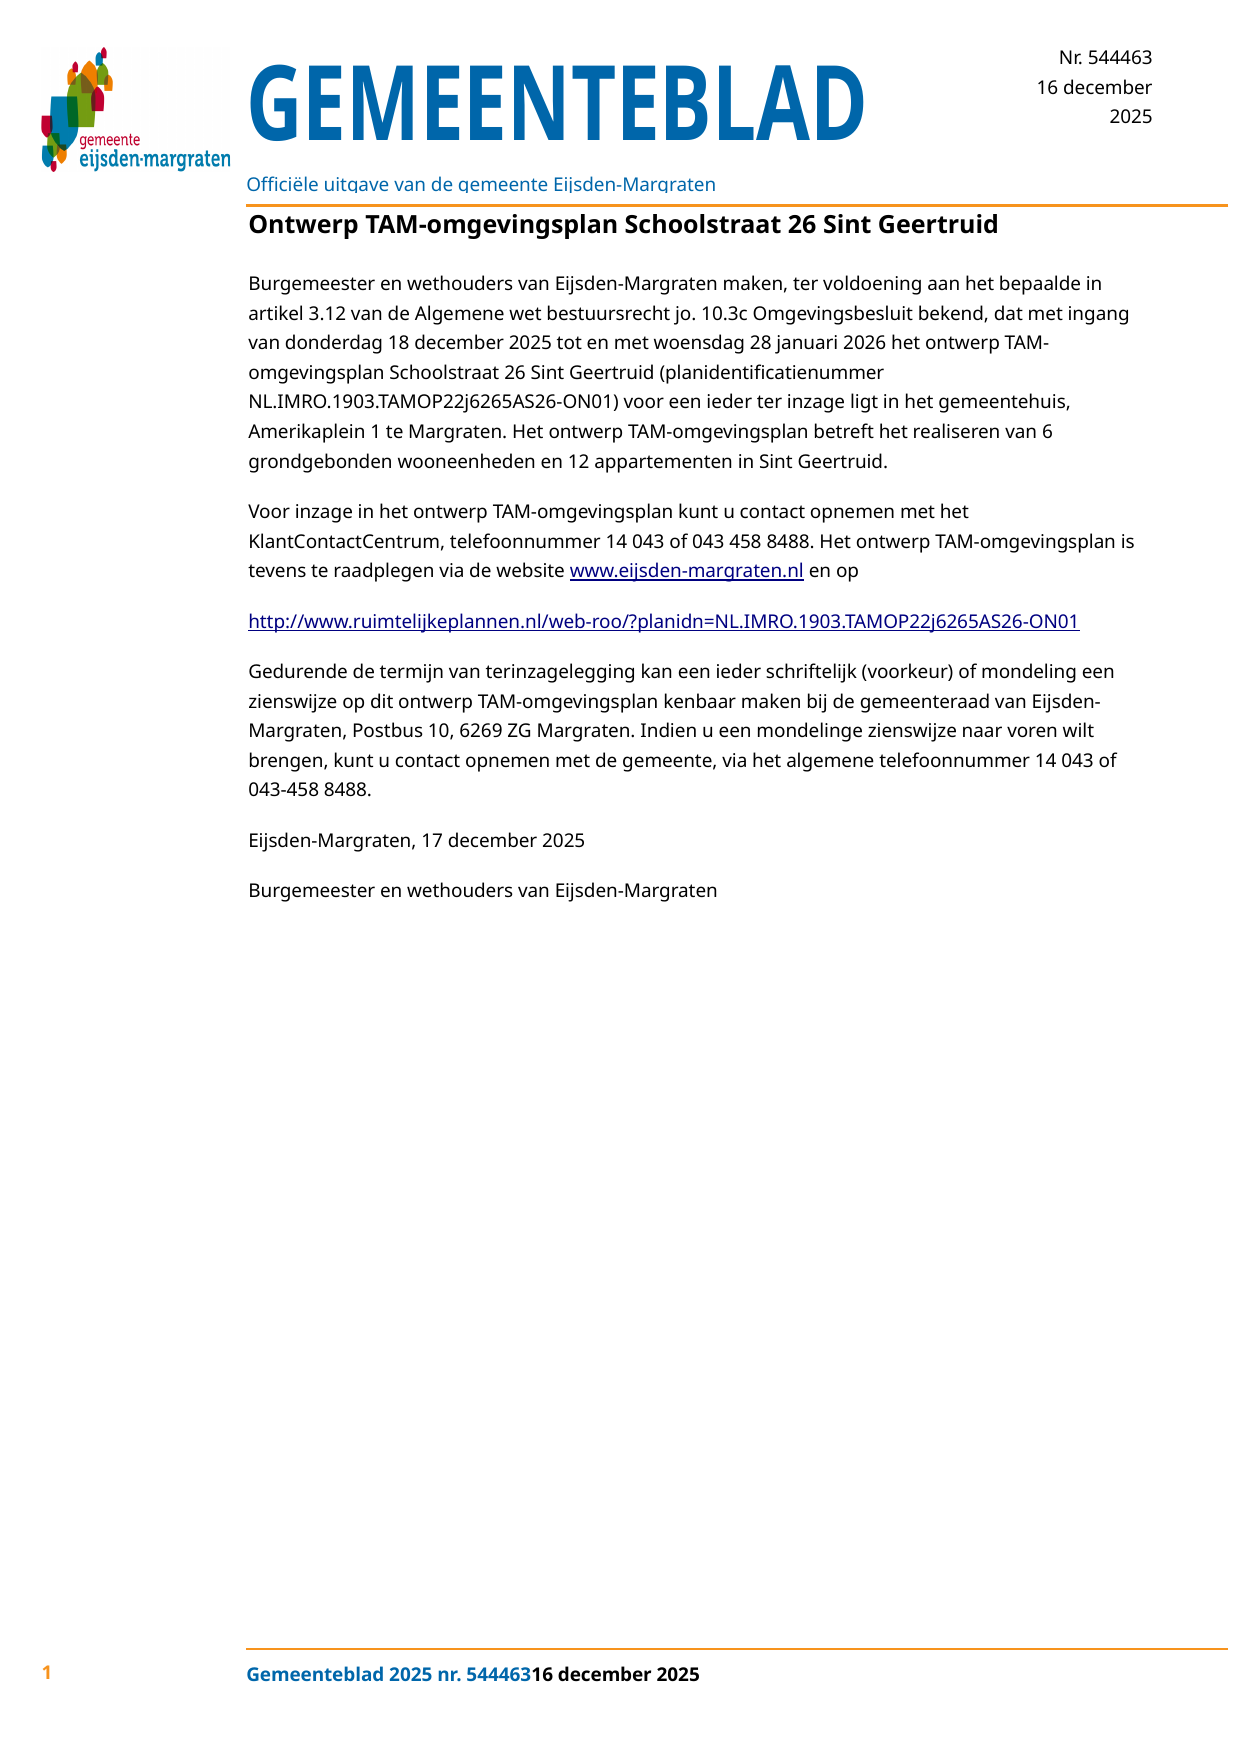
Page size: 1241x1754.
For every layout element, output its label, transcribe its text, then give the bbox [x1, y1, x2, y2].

text Gedurende de termijn van terinzagelegging kan een ieder schriftelijk (voorkeur) of mondeling een zienswijze op dit ontwerp TAM-omgevingsplan kenbaar maken bij de gemeenteraad van Eijsden-Margraten, Postbus 10, 6269 ZG Margraten. Indien u een mondelinge zienswijze naar voren wilt brengen, kunt u contact opnemen met de gemeente, via het algemene telefoonnummer 14 043 of 043-458 8488. [248, 658, 1152, 802]
text Eijsden-Margraten, 17 december 2025 [248, 827, 1152, 853]
text Burgemeester en wethouders van Eijsden-Margraten [248, 877, 1152, 903]
text Ontwerp TAM-omgevingsplan Schoolstraat 26 Sint Geertruid [248, 207, 1152, 241]
text Voor inzage in het ontwerp TAM-omgevingsplan kunt u contact opnemen met het KlantContactCentrum, telefoonnummer 14 043 of 043 458 8488. Het ontwerp TAM-omgevingsplan is tevens te raadplegen via de website www.eijsden-margraten.nl en op [248, 498, 1152, 583]
text Burgemeester en wethouders van Eijsden-Margraten maken, ter voldoening aan het bepaalde in artikel 3.12 van de Algemene wet bestuursrecht jo. 10.3c Omgevingsbesluit bekend, dat met ingang van donderdag 18 december 2025 tot en met woensdag 28 januari 2026 het ontwerp TAM-omgevingsplan Schoolstraat 26 Sint Geertruid (planidentificatienummer NL.IMRO.1903.TAMOP22j6265AS26-ON01) voor een ieder ter inzage ligt in het gemeentehuis, Amerikaplein 1 te Margraten. Het ontwerp TAM-omgevingsplan betreft het realiseren van 6 grondgebonden wooneenheden en 12 appartementen in Sint Geertruid. [248, 270, 1152, 473]
text http://www.ruimtelijkeplannen.nl/web-roo/?planidn=NL.IMRO.1903.TAMOP22j6265AS26-ON01 [248, 608, 1152, 633]
picture [41, 47, 231, 172]
